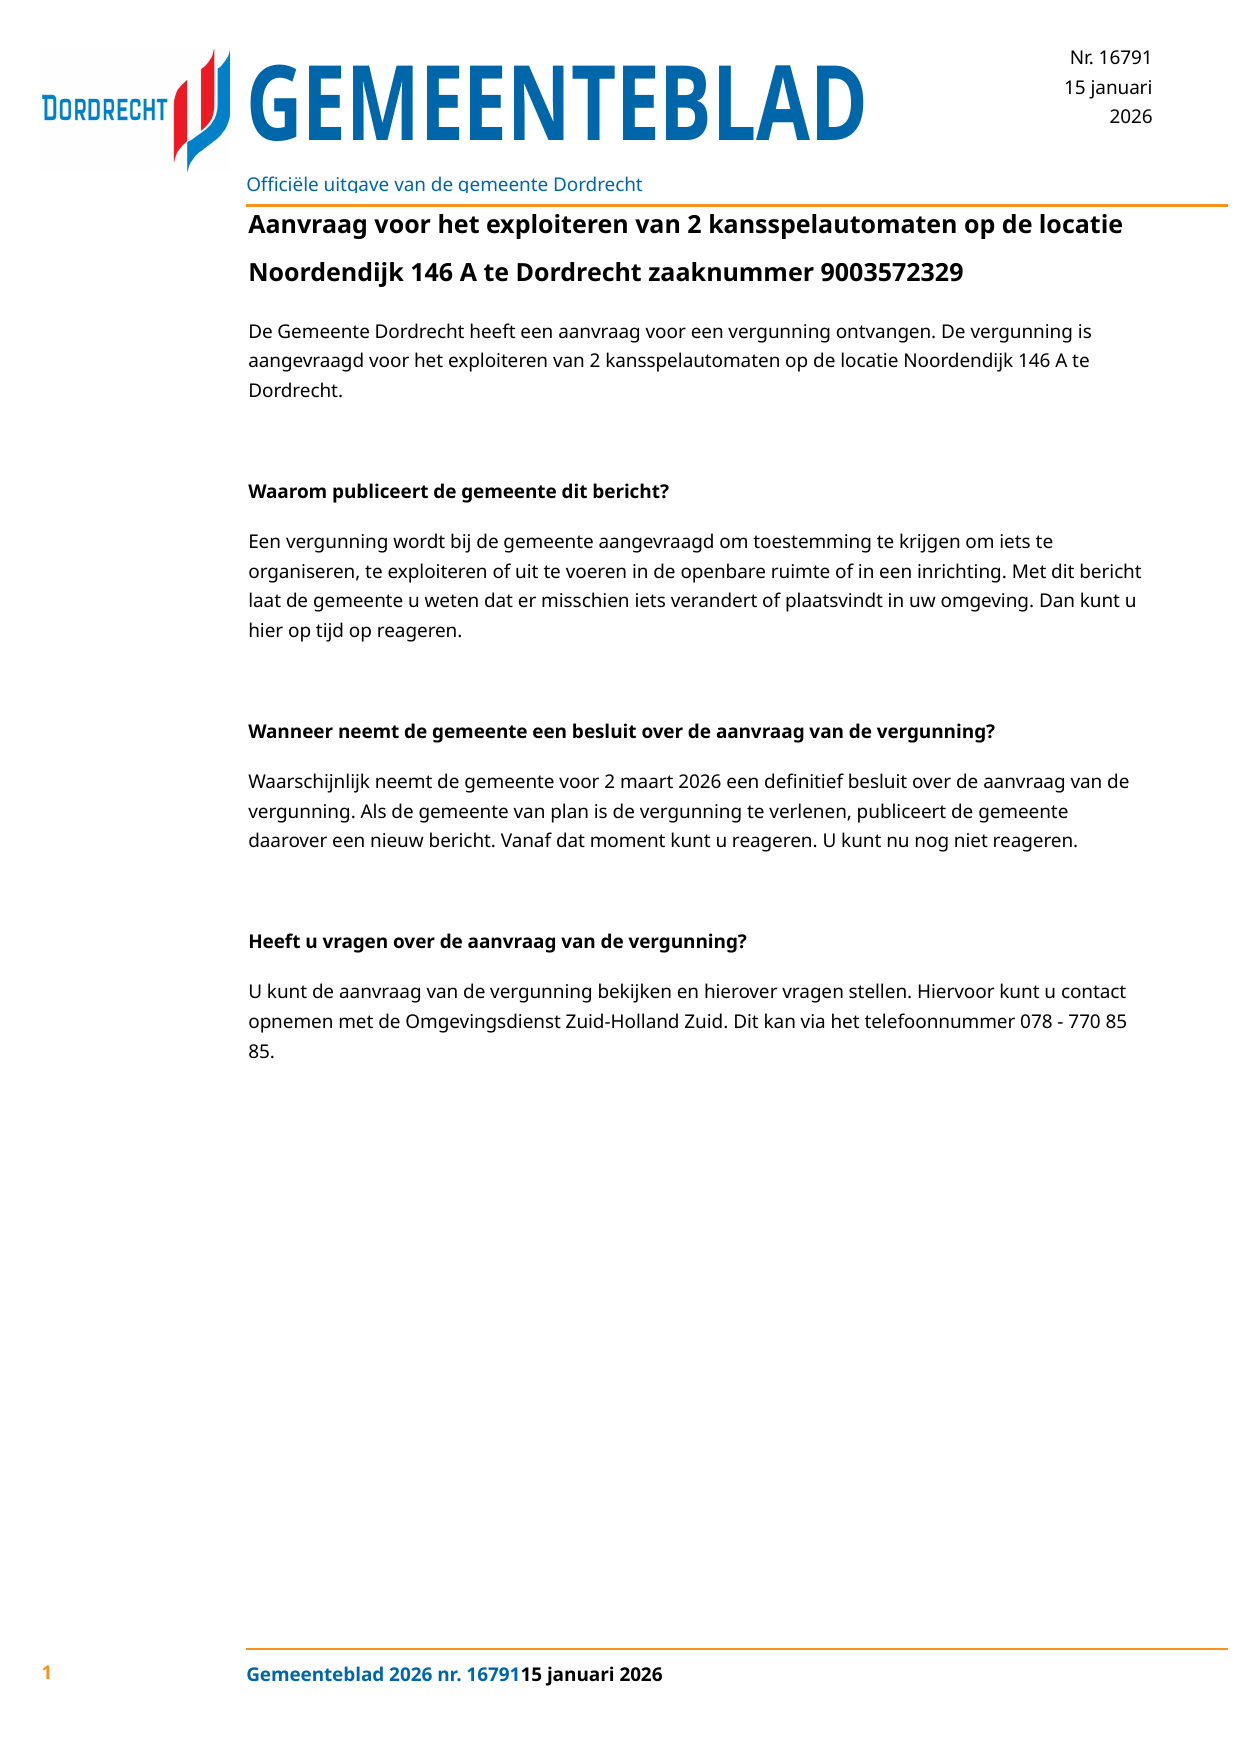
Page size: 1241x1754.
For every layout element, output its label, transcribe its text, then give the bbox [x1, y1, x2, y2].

text U kunt de aanvraag van de vergunning bekijken en hierover vragen stellen. Hiervoor kunt u contact opnemen met de Omgevingsdienst Zuid-Holland Zuid. Dit kan via het telefoonnummer 078 - 770 85 85. [248, 979, 1152, 1064]
picture [41, 47, 231, 172]
text Wanneer neemt de gemeente een besluit over de aanvraag van de vergunning? [248, 718, 1152, 744]
text Een vergunning wordt bij de gemeente aangevraagd om toestemming te krijgen om iets te organiseren, te exploiteren of uit te voeren in de openbare ruimte of in een inrichting. Met dit bericht laat de gemeente u weten dat er misschien iets verandert of plaatsvindt in uw omgeving. Dan kunt u hier op tijd op reageren. [248, 528, 1152, 643]
text De Gemeente Dordrecht heeft een aanvraag voor een vergunning ontvangen. De vergunning is aangevraagd voor het exploiteren van 2 kansspelautomaten op de locatie Noordendijk 146 A te Dordrecht. [248, 318, 1152, 403]
text Aanvraag voor het exploiteren van 2 kansspelautomaten op de locatie Noordendijk 146 A te Dordrecht zaaknummer 9003572329 [248, 207, 1152, 288]
text Heeft u vragen over de aanvraag van de vergunning? [248, 928, 1152, 954]
text Waarom publiceert de gemeente dit bericht? [248, 478, 1152, 504]
text Waarschijnlijk neemt de gemeente voor 2 maart 2026 een definitief besluit over de aanvraag van de vergunning. Als de gemeente van plan is de vergunning te verlenen, publiceert de gemeente daarover een nieuw bericht. Vanaf dat moment kunt u reageren. U kunt nu nog niet reageren. [248, 768, 1152, 853]
